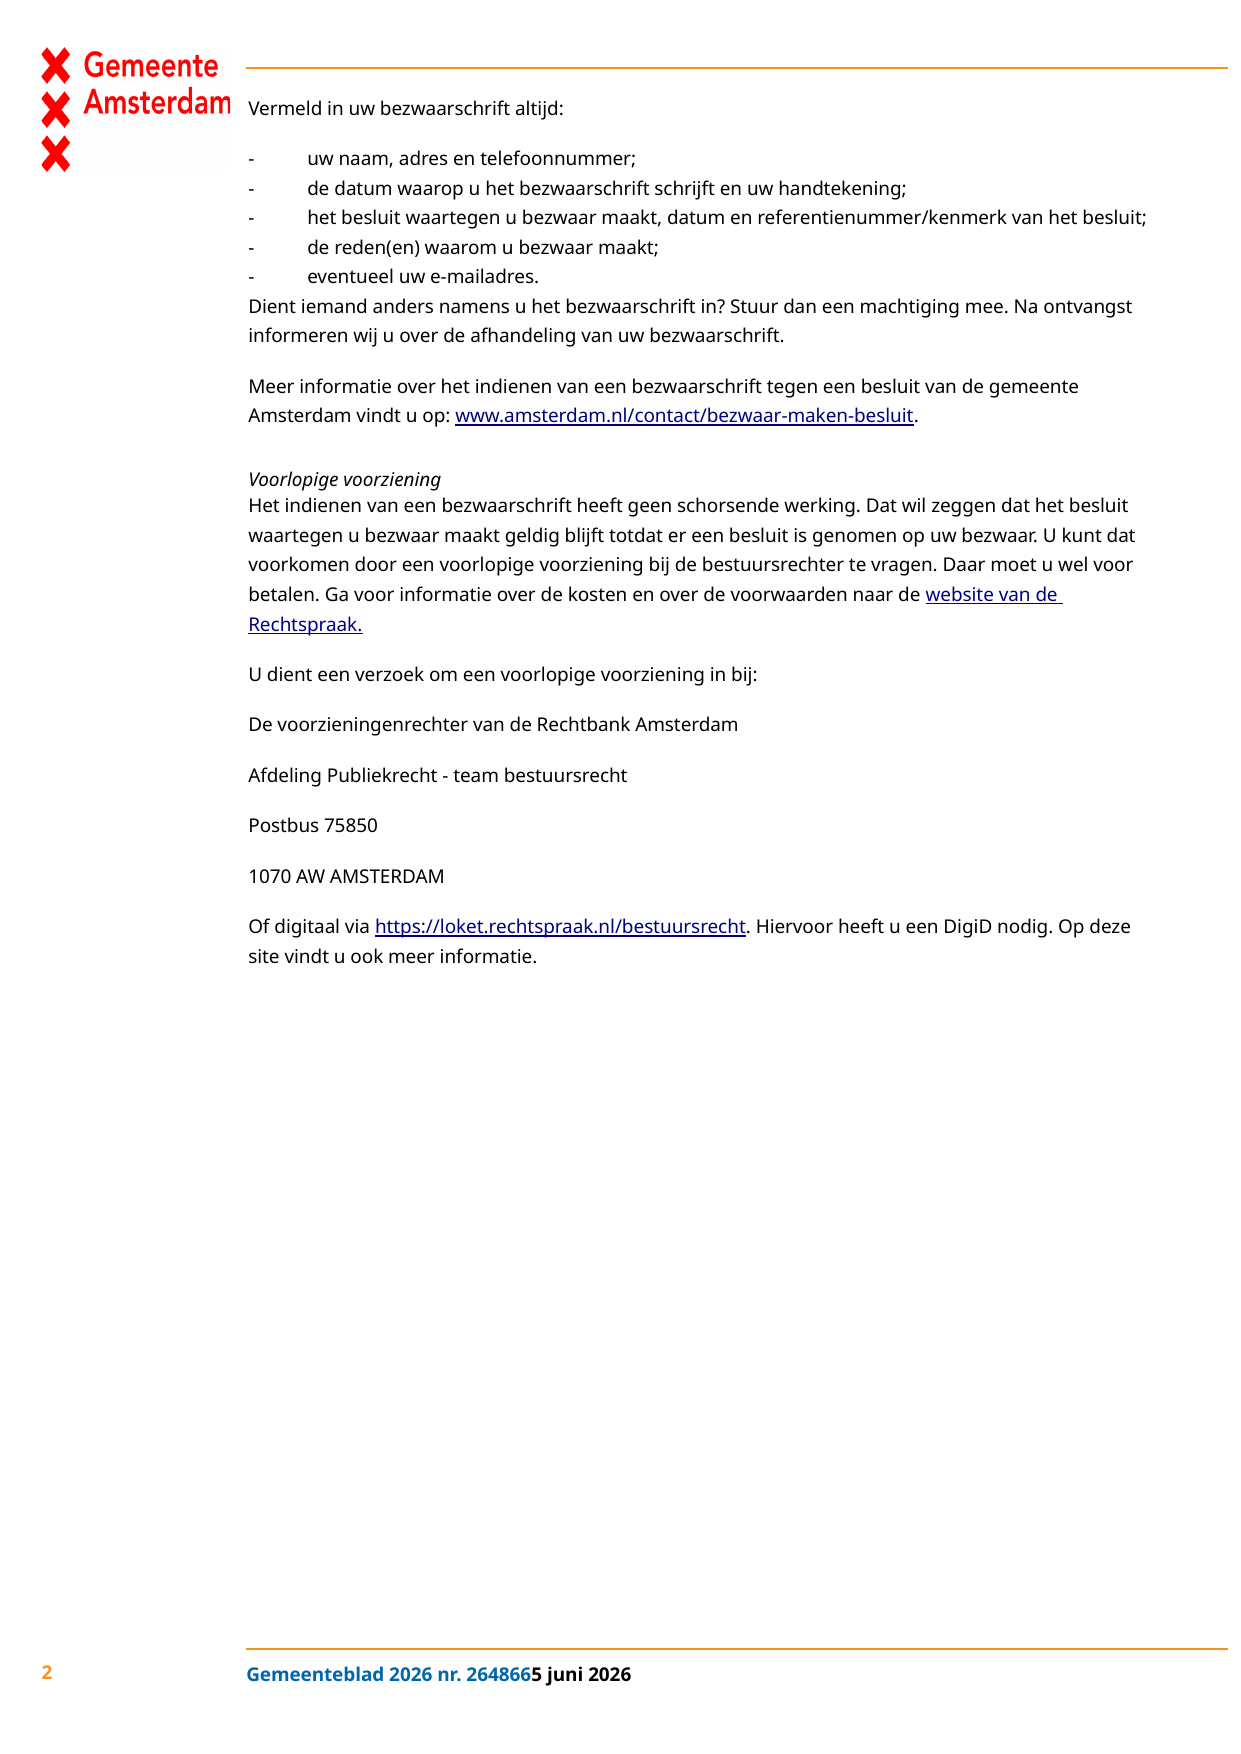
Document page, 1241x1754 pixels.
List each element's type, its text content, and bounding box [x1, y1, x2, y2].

text Afdeling Publiekrecht - team bestuursrecht [248, 762, 1152, 788]
text Of digitaal via https://loket.rechtspraak.nl/bestuursrecht. Hiervoor heeft u een DigiD nodig. Op deze site vindt u ook meer informatie. [248, 913, 1152, 968]
list eventueel uw e-mailadres. [248, 263, 1152, 289]
text Het indienen van een bezwaarschrift heeft geen schorsende werking. Dat wil zeggen dat het besluit waartegen u bezwaar maakt geldig blijft totdat er een besluit is genomen op uw bezwaar. U kunt dat voorkomen door een voorlopige voorziening bij de bestuursrechter te vragen. Daar moet u wel voor betalen. Ga voor informatie over de kosten en over de voorwaarden naar de website van de Rechtspraak. [248, 492, 1152, 636]
text De voorzieningenrechter van de Rechtbank Amsterdam [248, 712, 1152, 737]
list uw naam, adres en telefoonnummer; [248, 145, 1152, 171]
text Voorlopige voorziening [248, 467, 1152, 492]
list het besluit waartegen u bezwaar maakt, datum en referentienummer/kenmerk van het besluit; [248, 204, 1152, 230]
picture [41, 47, 231, 172]
list de reden(en) waarom u bezwaar maakt; [248, 234, 1152, 260]
text 1070 AW AMSTERDAM [248, 863, 1152, 888]
list de datum waarop u het bezwaarschrift schrijft en uw handtekening; [248, 175, 1152, 201]
text U dient een verzoek om een voorlopige voorziening in bij: [248, 661, 1152, 687]
text Dient iemand anders namens u het bezwaarschrift in? Stuur dan een machtiging mee. Na ontvangst informeren wij u over de afhandeling van uw bezwaarschrift. [248, 293, 1152, 348]
text Meer informatie over het indienen van een bezwaarschrift tegen een besluit van de gemeente Amsterdam vindt u op: www.amsterdam.nl/contact/bezwaar-maken-besluit. [248, 373, 1152, 428]
text Postbus 75850 [248, 812, 1152, 838]
text Vermeld in uw bezwaarschrift altijd: [248, 95, 1152, 121]
